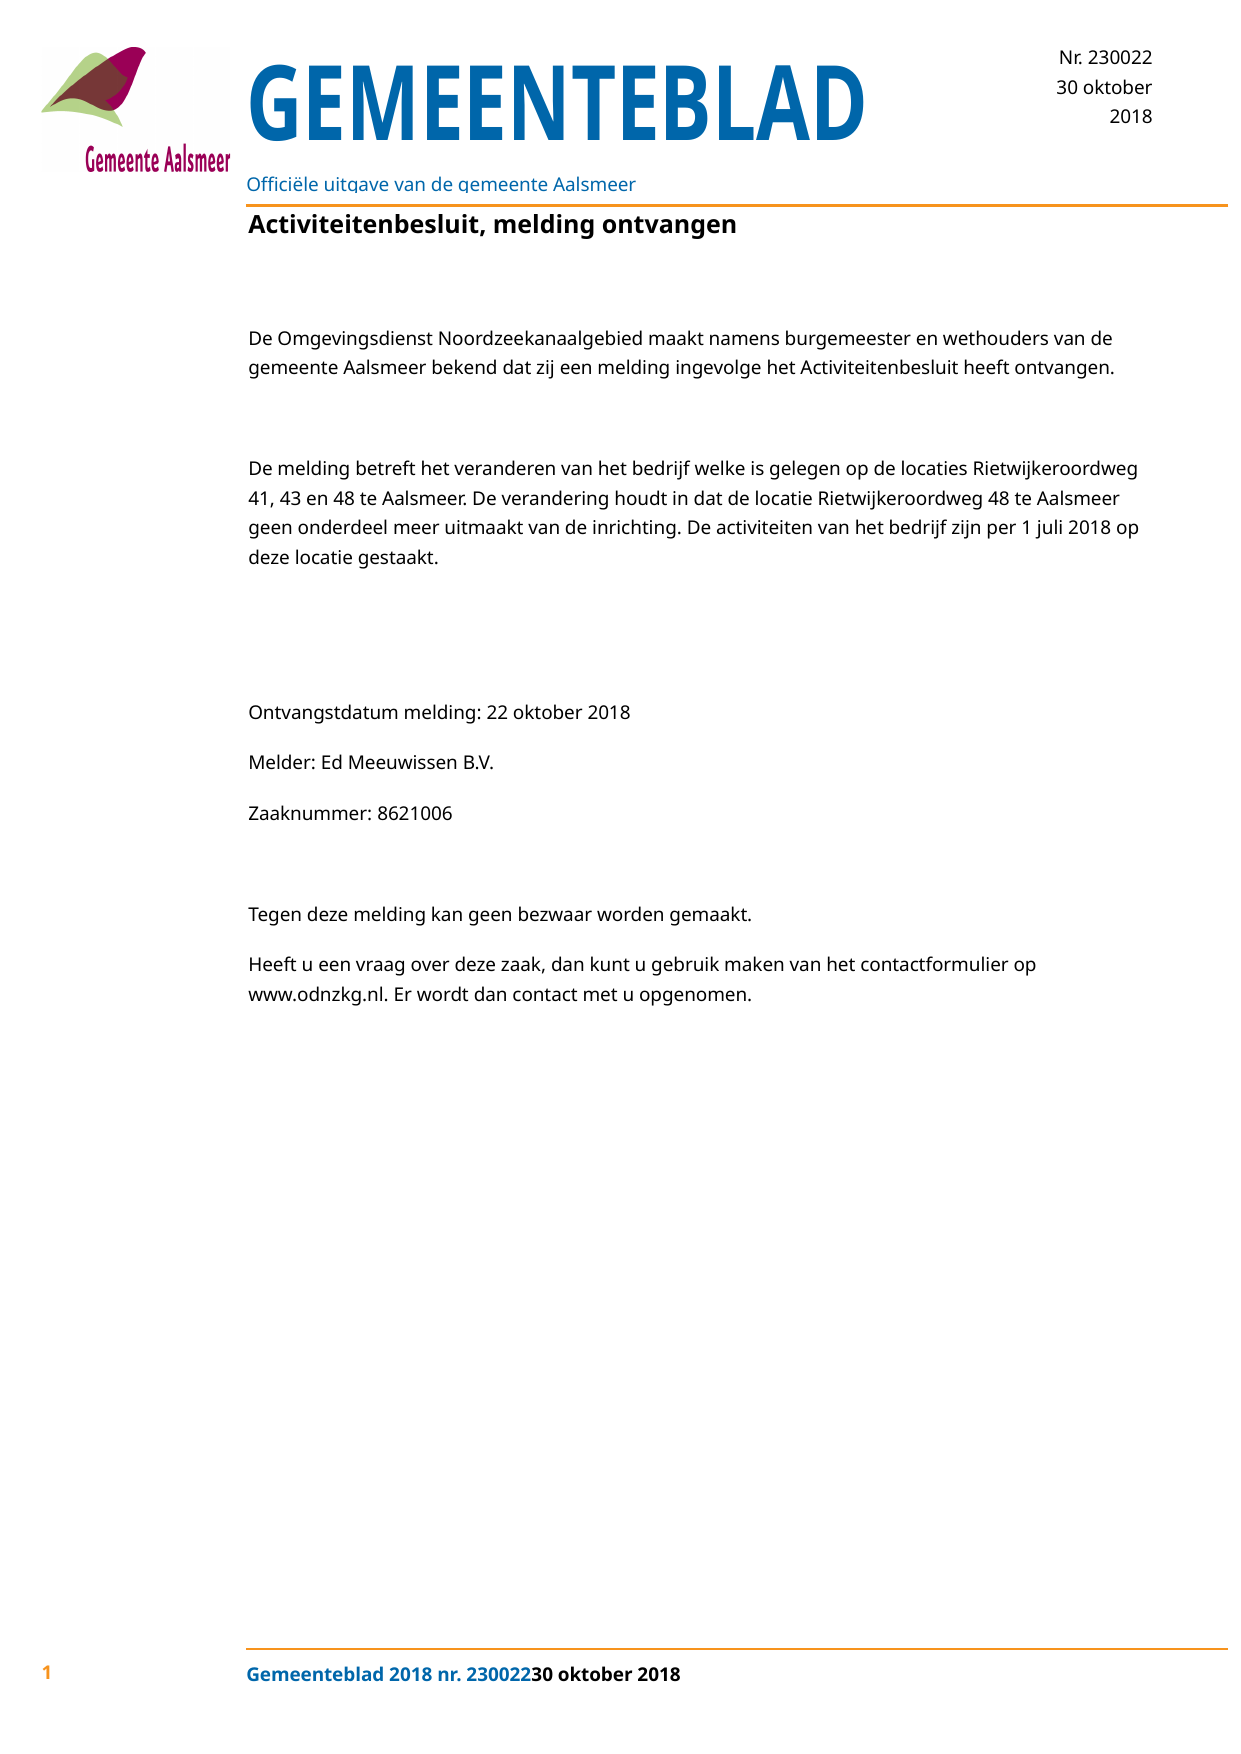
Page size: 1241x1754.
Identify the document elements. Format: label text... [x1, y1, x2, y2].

text Activiteitenbesluit, melding ontvangen [248, 207, 1152, 241]
text De Omgevingsdienst Noordzeekanaalgebied maakt namens burgemeester en wethouders van de gemeente Aalsmeer bekend dat zij een melding ingevolge het Activiteitenbesluit heeft ontvangen. [248, 325, 1152, 380]
text Zaaknummer: 8621006 [248, 800, 1152, 826]
text Melder: Ed Meeuwissen B.V. [248, 749, 1152, 775]
picture [41, 47, 231, 172]
text Tegen deze melding kan geen bezwaar worden gemaakt. [248, 901, 1152, 926]
text Heeft u een vraag over deze zaak, dan kunt u gebruik maken van het contactformulier op www.odnzkg.nl. Er wordt dan contact met u opgenomen. [248, 951, 1152, 1006]
text De melding betreft het veranderen van het bedrijf welke is gelegen op de locaties Rietwijkeroordweg 41, 43 en 48 te Aalsmeer. De verandering houdt in dat de locatie Rietwijkeroordweg 48 te Aalsmeer geen onderdeel meer uitmaakt van de inrichting. De activiteiten van het bedrijf zijn per 1 juli 2018 op deze locatie gestaakt. [248, 455, 1152, 569]
text Ontvangstdatum melding: 22 oktober 2018 [248, 699, 1152, 725]
